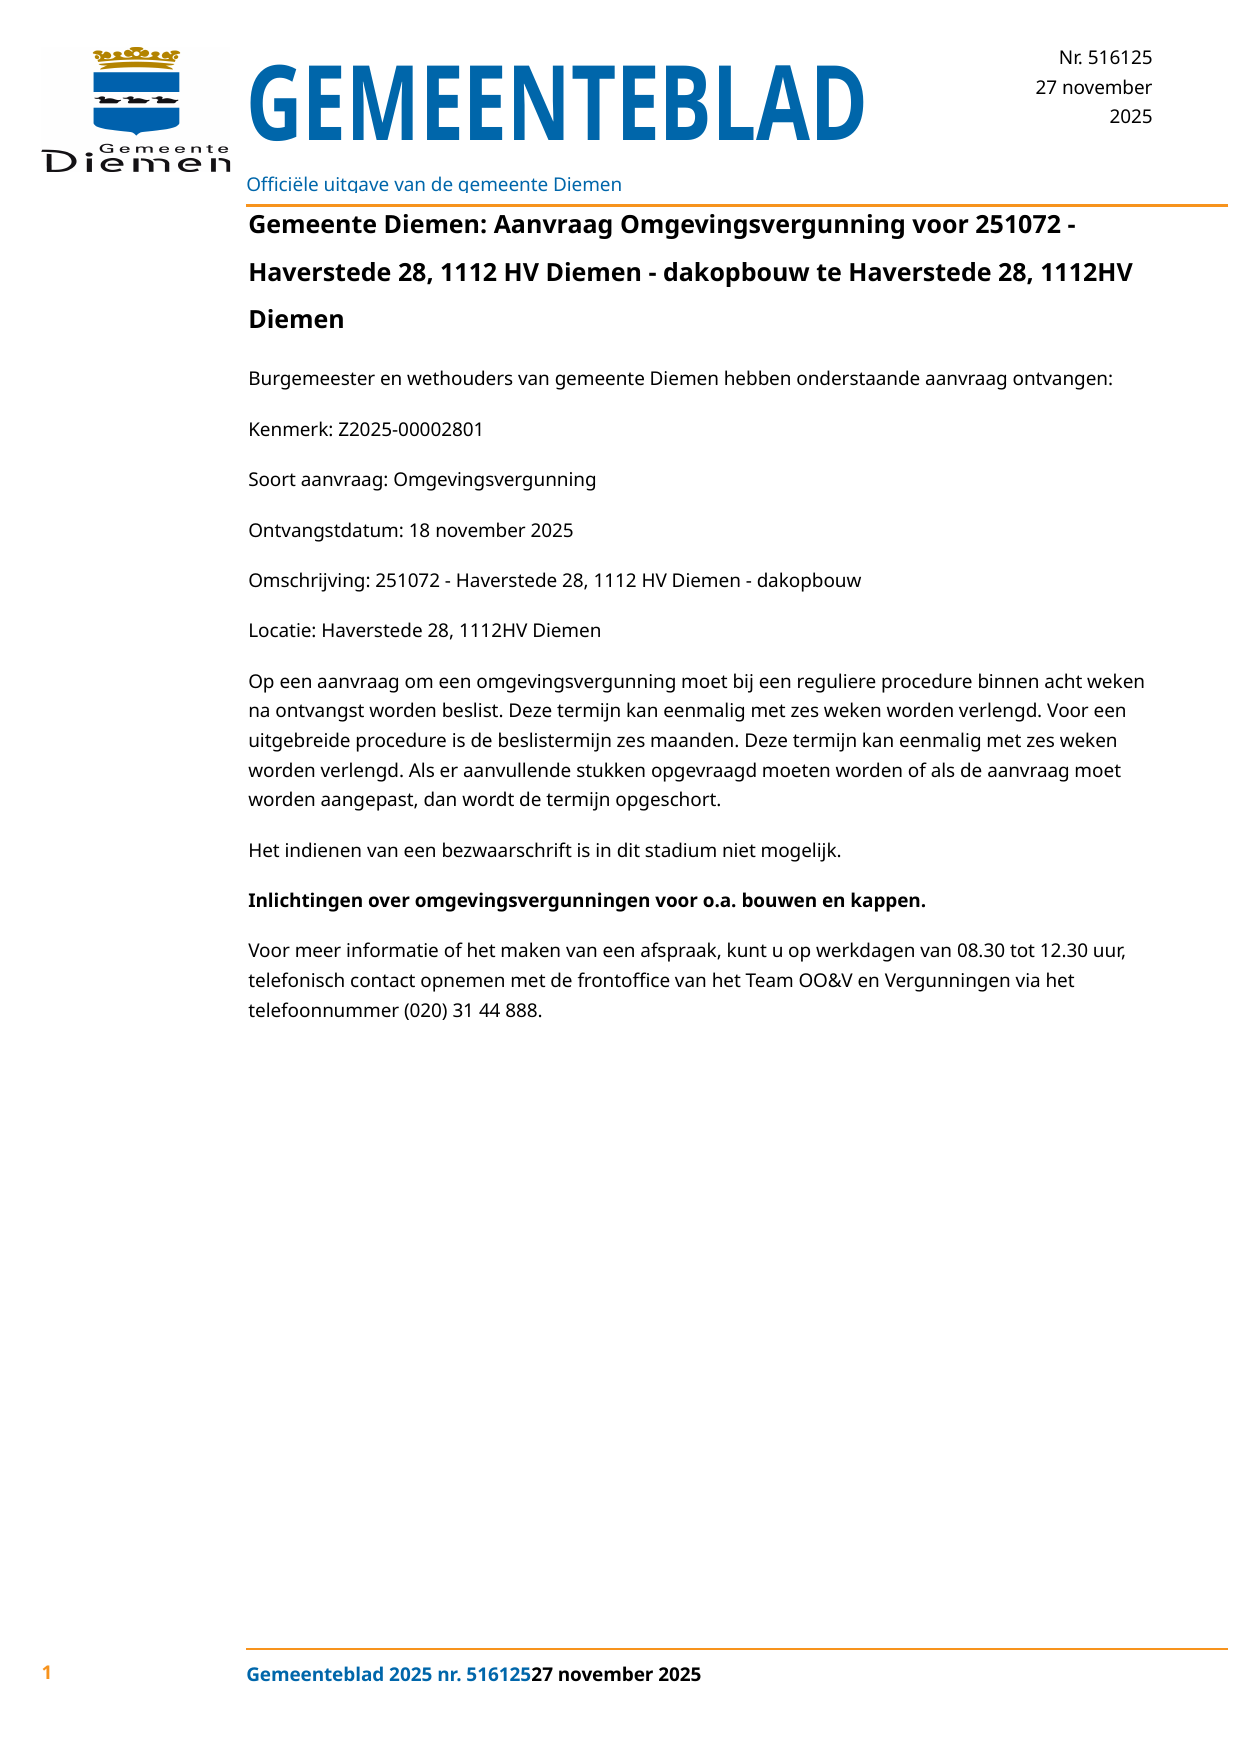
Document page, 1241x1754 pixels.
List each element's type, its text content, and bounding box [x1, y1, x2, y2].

text Soort aanvraag: Omgevingsvergunning [248, 466, 1152, 492]
text Voor meer informatie of het maken van een afspraak, kunt u op werkdagen van 08.30 tot 12.30 uur, telefonisch contact opnemen met de frontoffice van het Team OO&V en Vergunningen via het telefoonnummer (020) 31 44 888. [248, 938, 1152, 1022]
text Burgemeester en wethouders van gemeente Diemen hebben onderstaande aanvraag ontvangen: [248, 366, 1152, 391]
text Locatie: Haverstede 28, 1112HV Diemen [248, 618, 1152, 643]
picture [41, 47, 231, 172]
text Ontvangstdatum: 18 november 2025 [248, 517, 1152, 542]
text Op een aanvraag om een omgevingsvergunning moet bij een reguliere procedure binnen acht weken na ontvangst worden beslist. Deze termijn kan eenmalig met zes weken worden verlengd. Voor een uitgebreide procedure is de beslistermijn zes maanden. Deze termijn kan eenmalig met zes weken worden verlengd. Als er aanvullende stukken opgevraagd moeten worden of als de aanvraag moet worden aangepast, dan wordt de termijn opgeschort. [248, 668, 1152, 812]
text Kenmerk: Z2025-00002801 [248, 416, 1152, 442]
text Het indienen van een bezwaarschrift is in dit stadium niet mogelijk. [248, 837, 1152, 862]
text Gemeente Diemen: Aanvraag Omgevingsvergunning voor 251072 - Haverstede 28, 1112 HV Diemen - dakopbouw te Haverstede 28, 1112HV Diemen [248, 207, 1152, 336]
text Inlichtingen over omgevingsvergunningen voor o.a. bouwen en kappen. [248, 887, 1152, 913]
text Omschrijving: 251072 - Haverstede 28, 1112 HV Diemen - dakopbouw [248, 567, 1152, 593]
